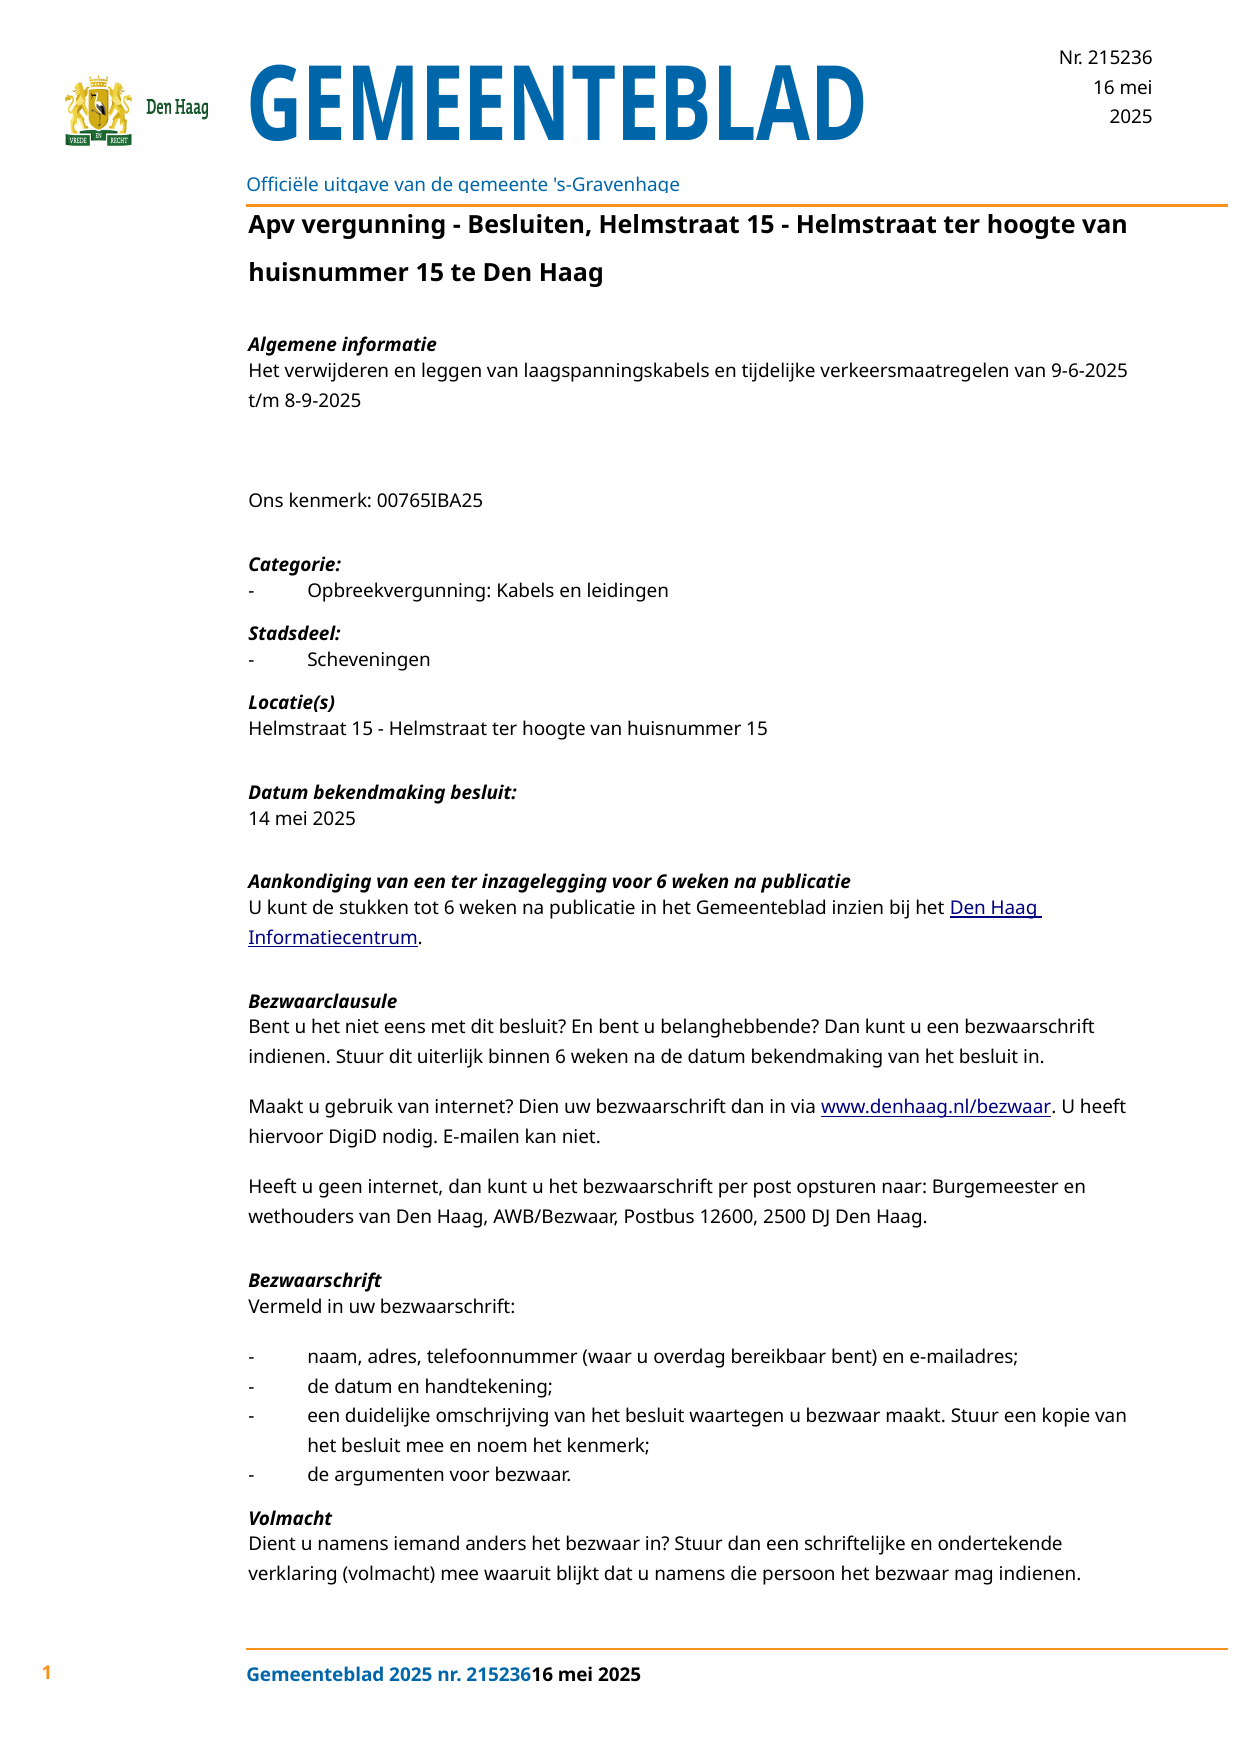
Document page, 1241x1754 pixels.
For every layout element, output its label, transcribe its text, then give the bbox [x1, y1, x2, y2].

list naam, adres, telefoonnummer (waar u overdag bereikbaar bent) en e-mailadres; [248, 1343, 1152, 1369]
text Categorie: [248, 552, 1152, 577]
text Maakt u gebruik van internet? Dien uw bezwaarschrift dan in via www.denhaag.nl/bezwaar. U heeft hiervoor DigiD nodig. E-mailen kan niet. [248, 1094, 1152, 1149]
text Bezwaarschrift [248, 1267, 1152, 1293]
text Helmstraat 15 - Helmstraat ter hoogte van huisnummer 15 [248, 715, 1152, 741]
text Ons kenmerk: 00765IBA25 [248, 488, 1152, 513]
text Locatie(s) [248, 689, 1152, 715]
text Het verwijderen en leggen van laagspanningskabels en tijdelijke verkeersmaatregelen van 9-6-2025 t/m 8-9-2025 [248, 357, 1152, 412]
text Stadsdeel: [248, 620, 1152, 646]
list een duidelijke omschrijving van het besluit waartegen u bezwaar maakt. Stuur een kopie van het besluit mee en noem het kenmerk; [248, 1402, 1152, 1458]
list Opbreekvergunning: Kabels en leidingen [248, 577, 1152, 603]
text Volmacht [248, 1505, 1152, 1531]
list de argumenten voor bezwaar. [248, 1462, 1152, 1487]
text Datum bekendmaking besluit: [248, 779, 1152, 805]
text Vermeld in uw bezwaarschrift: [248, 1293, 1152, 1319]
text Dient u namens iemand anders het bezwaar in? Stuur dan een schriftelijke en ondertekende verklaring (volmacht) mee waaruit blijkt dat u namens die persoon het bezwaar mag indienen. [248, 1531, 1152, 1586]
list Scheveningen [248, 646, 1152, 672]
list de datum en handtekening; [248, 1373, 1152, 1399]
picture [41, 47, 231, 172]
text Aankondiging van een ter inzagelegging voor 6 weken na publicatie [248, 869, 1152, 894]
text Algemene informatie [248, 331, 1152, 357]
text Bent u het niet eens met dit besluit? En bent u belanghebbende? Dan kunt u een bezwaarschrift indienen. Stuur dit uiterlijk binnen 6 weken na de datum bekendmaking van het besluit in. [248, 1014, 1152, 1069]
text Apv vergunning - Besluiten, Helmstraat 15 - Helmstraat ter hoogte van huisnummer 15 te Den Haag [248, 207, 1152, 288]
text U kunt de stukken tot 6 weken na publicatie in het Gemeenteblad inzien bij het Den Haag Informatiecentrum. [248, 894, 1152, 950]
text 14 mei 2025 [248, 805, 1152, 830]
text Heeft u geen internet, dan kunt u het bezwaarschrift per post opsturen naar: Burgemeester en wethouders van Den Haag, AWB/Bezwaar, Postbus 12600, 2500 DJ Den Haag. [248, 1174, 1152, 1229]
text Bezwaarclausule [248, 988, 1152, 1014]
